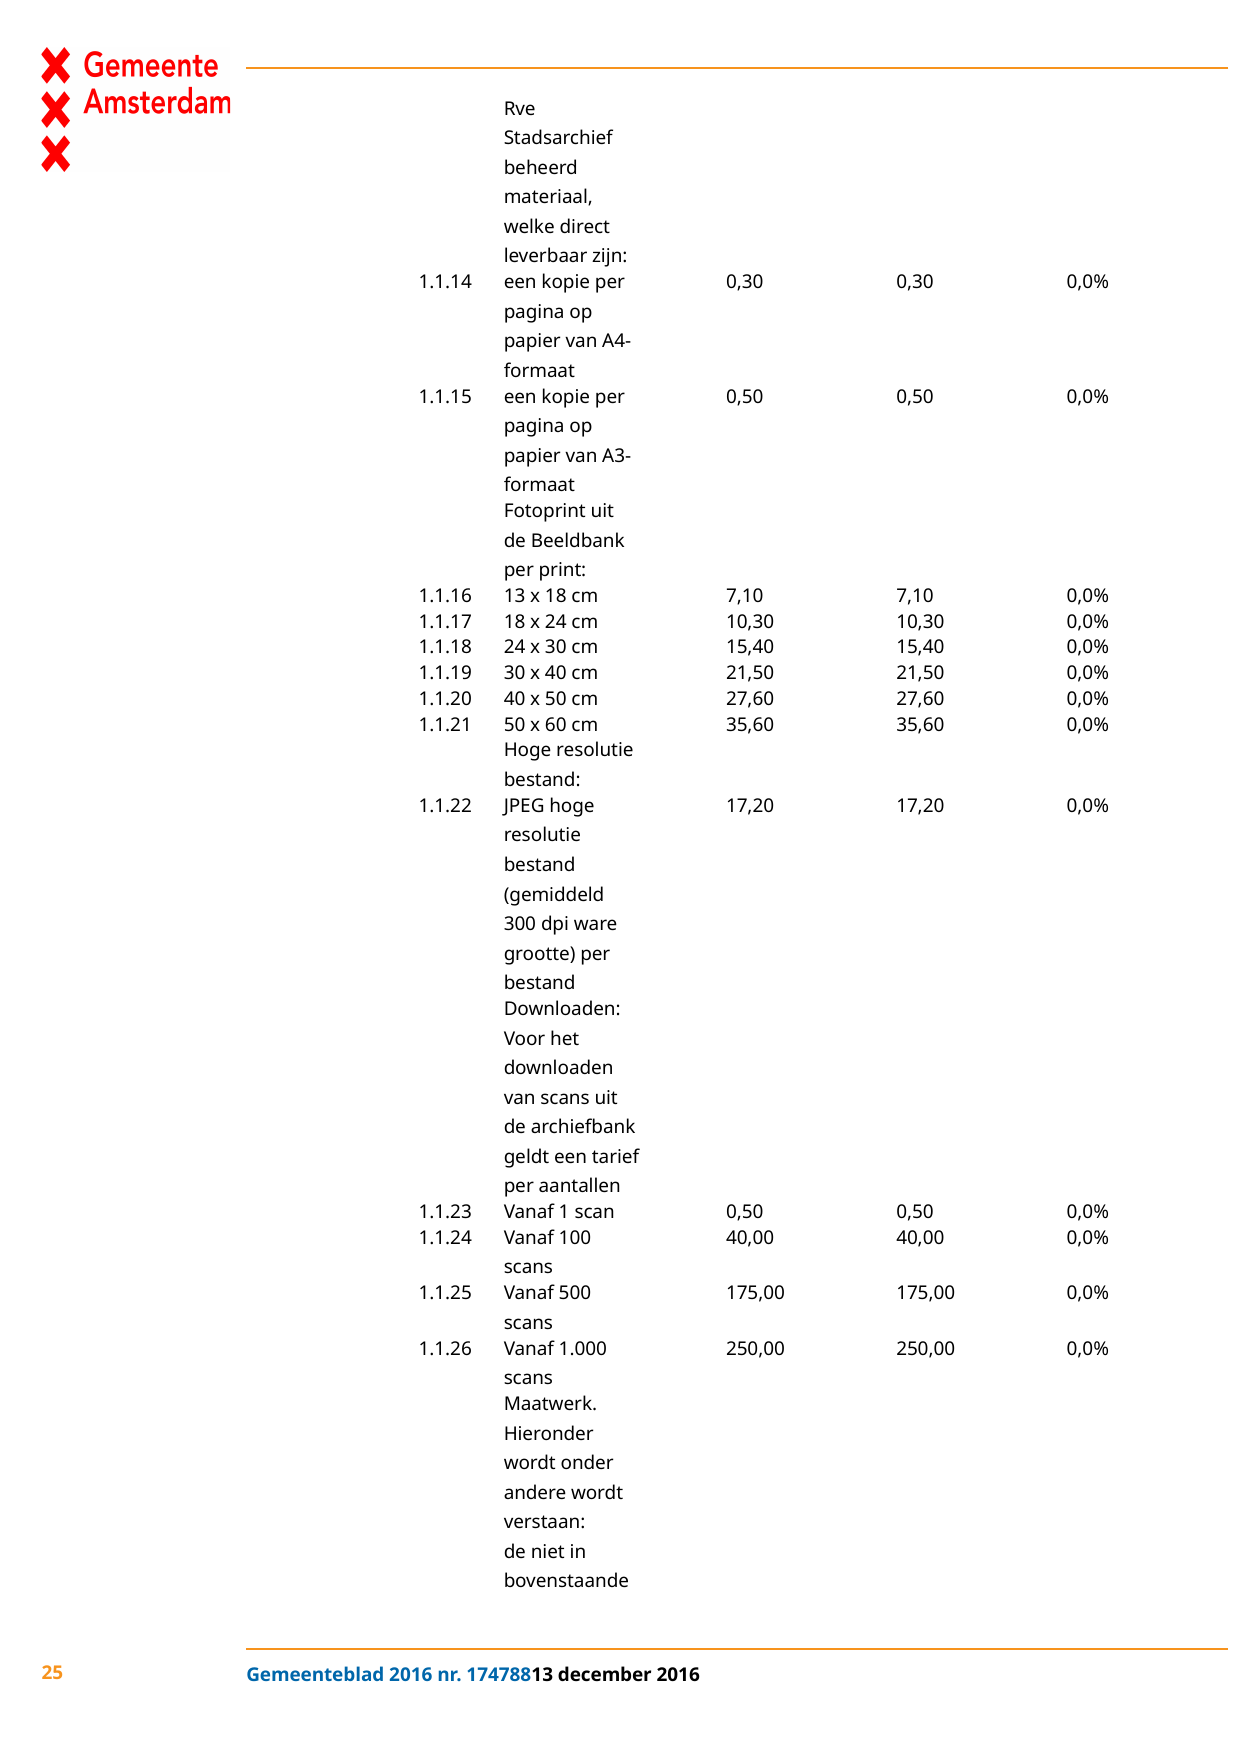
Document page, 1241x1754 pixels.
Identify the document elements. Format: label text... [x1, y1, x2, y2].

table_cell [248, 269, 333, 383]
table_cell [248, 608, 333, 634]
table_cell 10,30 [896, 608, 981, 634]
table_cell [641, 1335, 726, 1390]
table_cell [1066, 498, 1152, 582]
table_cell Vanaf 500 scans [504, 1280, 641, 1335]
table_cell 27,60 [726, 685, 811, 711]
table_cell [248, 1390, 333, 1593]
table_cell [811, 685, 896, 711]
table_cell 1.1.25 [418, 1280, 503, 1335]
table_cell een kopie per pagina op papier van A4-formaat [504, 269, 641, 383]
table_cell [811, 582, 896, 608]
table_cell Maatwerk. Hieronder wordt onder andere wordt verstaan: de niet in bovenstaande [504, 1390, 641, 1593]
table_cell [333, 660, 418, 685]
table_cell [981, 383, 1066, 497]
table_cell [981, 711, 1066, 737]
table_cell [981, 95, 1066, 268]
table_cell [811, 1199, 896, 1224]
table_cell [811, 1390, 896, 1593]
table_cell [248, 660, 333, 685]
table_cell 0,50 [726, 383, 811, 497]
table_cell [1066, 995, 1152, 1198]
table_cell JPEG hoge resolutie bestand (gemiddeld 300 dpi ware grootte) per bestand [504, 792, 641, 995]
table_cell [333, 95, 418, 268]
table_cell 1.1.18 [418, 634, 503, 659]
table_cell 50 x 60 cm [504, 711, 641, 737]
table_cell [248, 711, 333, 737]
table_cell [811, 792, 896, 995]
table_cell [248, 95, 333, 268]
table_cell [248, 1280, 333, 1335]
table_cell [641, 995, 726, 1198]
table_cell [248, 1335, 333, 1390]
table_cell [333, 737, 418, 792]
table_cell [333, 1224, 418, 1279]
table_cell 1.1.14 [418, 269, 503, 383]
table_cell 0,0% [1066, 1199, 1152, 1224]
table_cell [333, 792, 418, 995]
table_cell 1.1.21 [418, 711, 503, 737]
table_cell 35,60 [726, 711, 811, 737]
table_cell [981, 660, 1066, 685]
table_cell [726, 1390, 811, 1593]
table_cell [641, 498, 726, 582]
table_cell [641, 95, 726, 268]
table_cell [981, 1280, 1066, 1335]
table_cell [641, 1224, 726, 1279]
table_cell 1.1.24 [418, 1224, 503, 1279]
table_cell Downloaden: Voor het downloaden van scans uit de archiefbank geldt een tarief per aantallen [504, 995, 641, 1198]
table_cell [248, 995, 333, 1198]
table_cell [981, 792, 1066, 995]
table_cell Hoge resolutie bestand: [504, 737, 641, 792]
table_cell [811, 1224, 896, 1279]
table_cell [811, 383, 896, 497]
table_cell [811, 95, 896, 268]
table_cell 250,00 [896, 1335, 981, 1390]
table_cell [248, 634, 333, 659]
table_cell [1066, 1390, 1152, 1593]
table_cell 17,20 [726, 792, 811, 995]
table_cell 0,0% [1066, 1335, 1152, 1390]
table_cell [811, 498, 896, 582]
table_cell [726, 498, 811, 582]
table_cell 15,40 [896, 634, 981, 659]
table_cell Vanaf 100 scans [504, 1224, 641, 1279]
table_cell [641, 1390, 726, 1593]
table_cell [811, 1335, 896, 1390]
table_cell [981, 1199, 1066, 1224]
table_cell [811, 608, 896, 634]
table_cell [981, 498, 1066, 582]
table_cell 21,50 [896, 660, 981, 685]
table_cell [811, 660, 896, 685]
table_cell Vanaf 1.000 scans [504, 1335, 641, 1390]
table_cell [333, 1335, 418, 1390]
table_cell [641, 608, 726, 634]
table_cell [333, 711, 418, 737]
table_cell Fotoprint uit de Beeldbank per print: [504, 498, 641, 582]
table_cell [641, 1199, 726, 1224]
table_cell [333, 582, 418, 608]
table_cell 15,40 [726, 634, 811, 659]
table_cell [896, 1390, 981, 1593]
table_cell 0,50 [896, 1199, 981, 1224]
table_cell [726, 995, 811, 1198]
table_cell 40,00 [726, 1224, 811, 1279]
table_cell 1.1.23 [418, 1199, 503, 1224]
table_cell 1.1.17 [418, 608, 503, 634]
table_cell [333, 383, 418, 497]
table_cell 24 x 30 cm [504, 634, 641, 659]
table_cell [248, 498, 333, 582]
table_cell [811, 737, 896, 792]
table_cell [248, 582, 333, 608]
table_cell 10,30 [726, 608, 811, 634]
table_cell [981, 995, 1066, 1198]
table_cell 1.1.15 [418, 383, 503, 497]
table_cell [641, 582, 726, 608]
table_cell [248, 685, 333, 711]
table_cell [981, 737, 1066, 792]
table_cell 0,0% [1066, 1280, 1152, 1335]
table_cell [641, 1280, 726, 1335]
table_cell 40 x 50 cm [504, 685, 641, 711]
table_cell [418, 995, 503, 1198]
table_cell 30 x 40 cm [504, 660, 641, 685]
table_cell [811, 711, 896, 737]
table_cell [333, 1390, 418, 1593]
table_cell 0,0% [1066, 685, 1152, 711]
table_cell [641, 634, 726, 659]
table_cell 0,0% [1066, 1224, 1152, 1279]
table_cell [981, 608, 1066, 634]
table_cell [641, 792, 726, 995]
table_cell [641, 685, 726, 711]
table_cell [981, 269, 1066, 383]
table_cell 1.1.20 [418, 685, 503, 711]
table_cell [811, 995, 896, 1198]
table_cell [418, 95, 503, 268]
table_cell [641, 737, 726, 792]
table_cell 250,00 [726, 1335, 811, 1390]
table_cell [248, 792, 333, 995]
table_cell [418, 1390, 503, 1593]
table_cell [811, 269, 896, 383]
table_cell 18 x 24 cm [504, 608, 641, 634]
table_cell 7,10 [726, 582, 811, 608]
table_cell [248, 1224, 333, 1279]
table_cell [981, 1390, 1066, 1593]
table_cell [896, 95, 981, 268]
table_cell 0,0% [1066, 582, 1152, 608]
table_cell Vanaf 1 scan [504, 1199, 641, 1224]
table_cell [811, 1280, 896, 1335]
table_cell 0,0% [1066, 383, 1152, 497]
table_cell 17,20 [896, 792, 981, 995]
table_cell 7,10 [896, 582, 981, 608]
table_cell [896, 995, 981, 1198]
table_cell [333, 685, 418, 711]
table_cell 27,60 [896, 685, 981, 711]
table_cell 1.1.22 [418, 792, 503, 995]
table_cell [333, 634, 418, 659]
table_cell 0,50 [726, 1199, 811, 1224]
picture [41, 47, 231, 172]
table_cell [641, 269, 726, 383]
table_cell [248, 737, 333, 792]
table_cell 175,00 [896, 1280, 981, 1335]
table_cell [1066, 737, 1152, 792]
table_cell 21,50 [726, 660, 811, 685]
table_cell [641, 383, 726, 497]
table_cell [333, 608, 418, 634]
table_cell 0,0% [1066, 269, 1152, 383]
table_cell [811, 634, 896, 659]
table_cell 175,00 [726, 1280, 811, 1335]
table_cell [418, 737, 503, 792]
table_cell 13 x 18 cm [504, 582, 641, 608]
table_cell 1.1.16 [418, 582, 503, 608]
table_cell een kopie per pagina op papier van A3-formaat [504, 383, 641, 497]
table_cell 0,0% [1066, 711, 1152, 737]
table_cell 0,0% [1066, 634, 1152, 659]
table_cell 0,0% [1066, 608, 1152, 634]
table_cell [981, 1335, 1066, 1390]
table_cell [333, 1199, 418, 1224]
table_cell [333, 269, 418, 383]
table_cell [896, 737, 981, 792]
table_cell [418, 498, 503, 582]
table_cell 0,30 [726, 269, 811, 383]
table_cell [981, 685, 1066, 711]
table_cell 0,50 [896, 383, 981, 497]
table_cell 1.1.19 [418, 660, 503, 685]
table_cell 0,0% [1066, 792, 1152, 995]
table_cell Rve Stadsarchief beheerd materiaal, welke direct leverbaar zijn: [504, 95, 641, 268]
table_cell 0,30 [896, 269, 981, 383]
table_cell 0,0% [1066, 660, 1152, 685]
table_cell 40,00 [896, 1224, 981, 1279]
table_cell [1066, 95, 1152, 268]
table_cell [641, 711, 726, 737]
table_cell 35,60 [896, 711, 981, 737]
table_cell [981, 582, 1066, 608]
table_cell [333, 498, 418, 582]
table_cell 1.1.26 [418, 1335, 503, 1390]
table_cell [981, 1224, 1066, 1279]
table_cell [333, 995, 418, 1198]
table_cell [333, 1280, 418, 1335]
table_cell [726, 95, 811, 268]
table_cell [726, 737, 811, 792]
table_cell [981, 634, 1066, 659]
table_cell [641, 660, 726, 685]
table_cell [248, 383, 333, 497]
table_cell [248, 1199, 333, 1224]
table_cell [896, 498, 981, 582]
